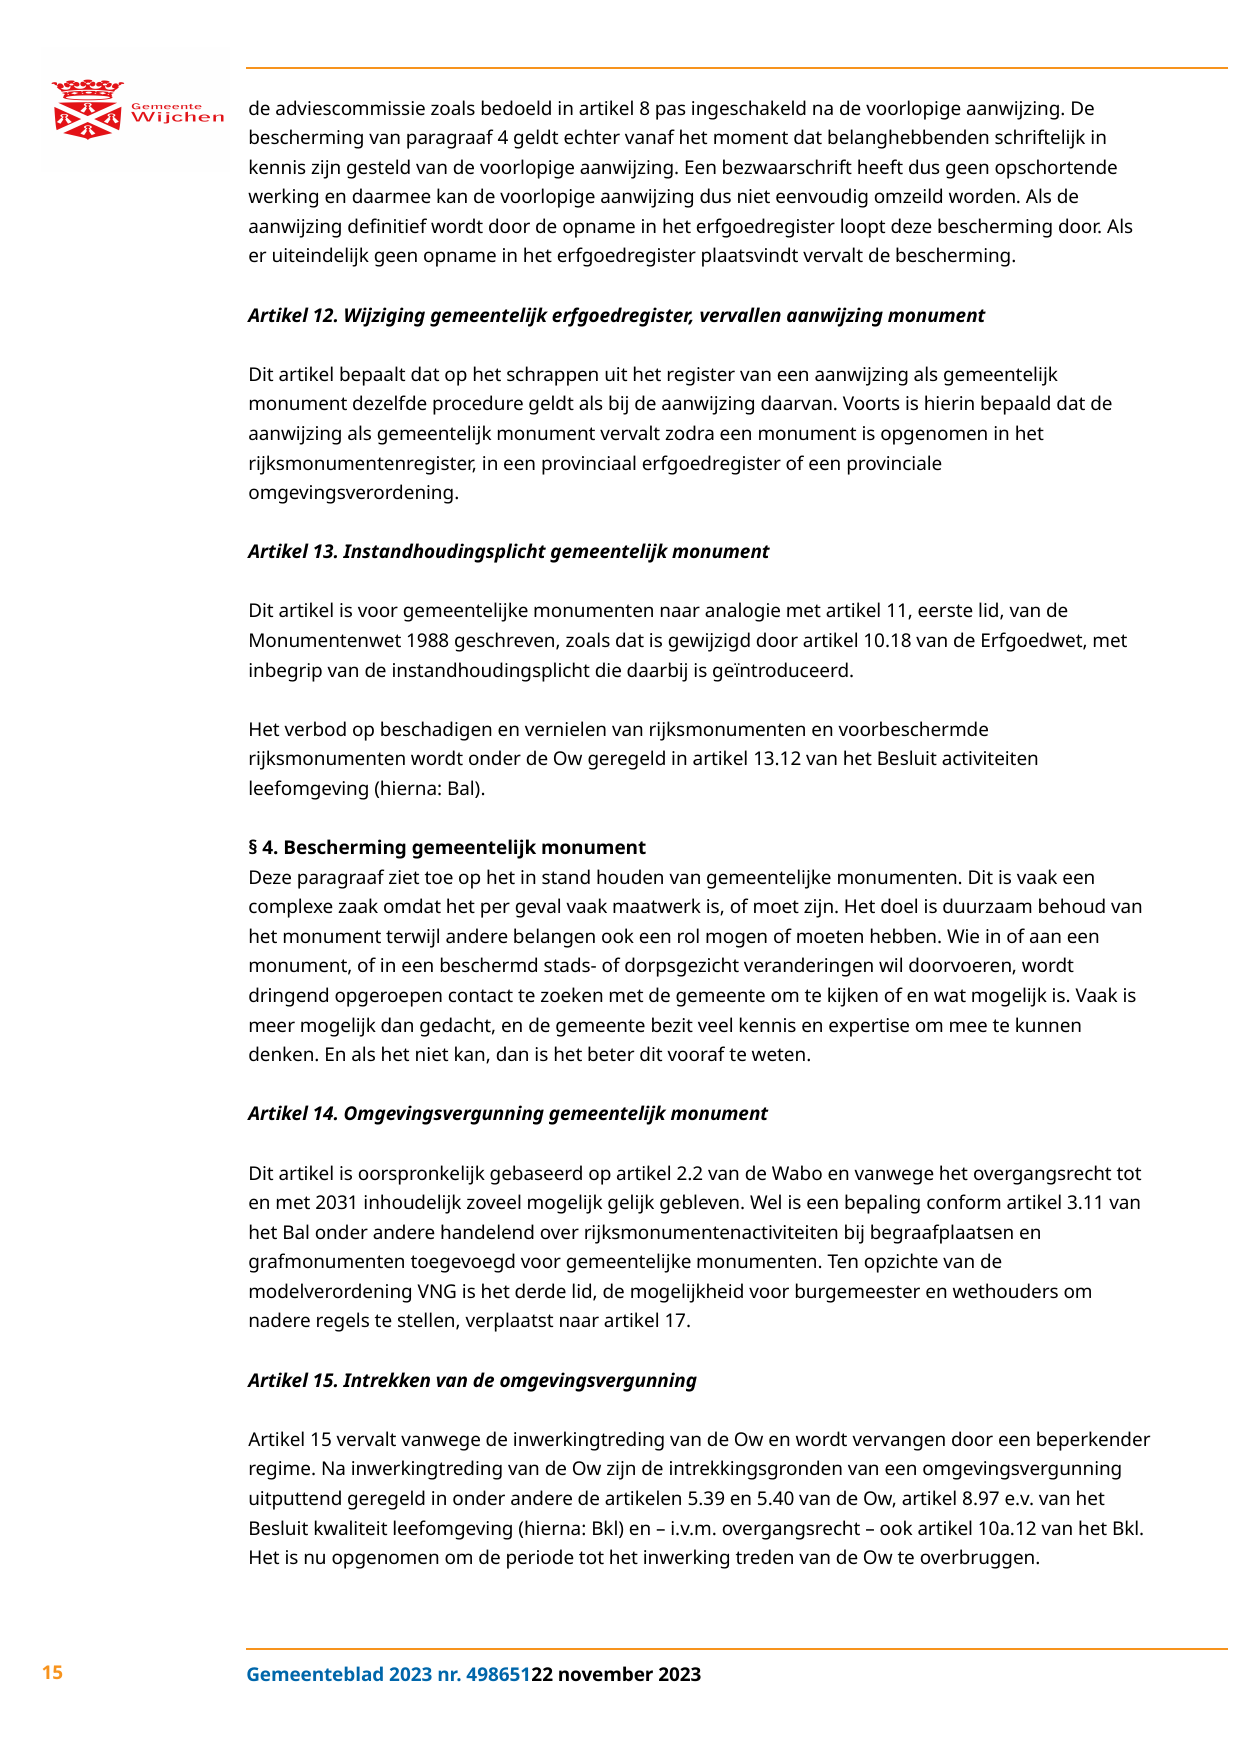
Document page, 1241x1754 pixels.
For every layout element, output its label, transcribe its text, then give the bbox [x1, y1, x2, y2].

text Artikel 13. Instandhoudingsplicht gemeentelijk monument [248, 538, 1152, 564]
text de adviescommissie zoals bedoeld in artikel 8 pas ingeschakeld na de voorlopige aanwijzing. De bescherming van paragraaf 4 geldt echter vanaf het moment dat belanghebbenden schriftelijk in kennis zijn gesteld van de voorlopige aanwijzing. Een bezwaarschrift heeft dus geen opschortende werking en daarmee kan de voorlopige aanwijzing dus niet eenvoudig omzeild worden. Als de aanwijzing definitief wordt door de opname in het erfgoedregister loopt deze bescherming door. Als er uiteindelijk geen opname in het erfgoedregister plaatsvindt vervalt de bescherming. [248, 95, 1152, 268]
text Dit artikel is voor gemeentelijke monumenten naar analogie met artikel 11, eerste lid, van de Monumentenwet 1988 geschreven, zoals dat is gewijzigd door artikel 10.18 van de Erfgoedwet, met inbegrip van de instandhoudingsplicht die daarbij is geïntroduceerd. [248, 598, 1152, 683]
text Artikel 15 vervalt vanwege de inwerkingtreding van de Ow en wordt vervangen door een beperkender regime. Na inwerkingtreding van de Ow zijn de intrekkingsgronden van een omgevingsvergunning uitputtend geregeld in onder andere de artikelen 5.39 en 5.40 van de Ow, artikel 8.97 e.v. van het Besluit kwaliteit leefomgeving (hierna: Bkl) en – i.v.m. overgangsrecht – ook artikel 10a.12 van het Bkl. Het is nu opgenomen om de periode tot het inwerking treden van de Ow te overbruggen. [248, 1426, 1152, 1570]
picture [41, 47, 231, 172]
text Deze paragraaf ziet toe op het in stand houden van gemeentelijke monumenten. Dit is vaak een complexe zaak omdat het per geval vaak maatwerk is, of moet zijn. Het doel is duurzaam behoud van het monument terwijl andere belangen ook een rol mogen of moeten hebben. Wie in of aan een monument, of in een beschermd stads- of dorpsgezicht veranderingen wil doorvoeren, wordt dringend opgeroepen contact te zoeken met de gemeente om te kijken of en wat mogelijk is. Vaak is meer mogelijk dan gedacht, en de gemeente bezit veel kennis en expertise om mee te kunnen denken. En als het niet kan, dan is het beter dit vooraf te weten. [248, 864, 1152, 1067]
text Dit artikel bepaalt dat op het schrappen uit het register van een aanwijzing als gemeentelijk monument dezelfde procedure geldt als bij de aanwijzing daarvan. Voorts is hierin bepaald dat de aanwijzing als gemeentelijk monument vervalt zodra een monument is opgenomen in het rijksmonumentenregister, in een provinciaal erfgoedregister of een provinciale omgevingsverordening. [248, 361, 1152, 505]
text § 4. Bescherming gemeentelijk monument [248, 834, 1152, 860]
text Artikel 12. Wijziging gemeentelijk erfgoedregister, vervallen aanwijzing monument [248, 302, 1152, 328]
text Artikel 14. Omgevingsvergunning gemeentelijk monument [248, 1101, 1152, 1126]
text Dit artikel is oorspronkelijk gebaseerd op artikel 2.2 van de Wabo en vanwege het overgangsrecht tot en met 2031 inhoudelijk zoveel mogelijk gelijk gebleven. Wel is een bepaling conform artikel 3.11 van het Bal onder andere handelend over rijksmonumentenactiviteiten bij begraafplaatsen en grafmonumenten toegevoegd voor gemeentelijke monumenten. Ten opzichte van de modelverordening VNG is het derde lid, de mogelijkheid voor burgemeester en wethouders om nadere regels te stellen, verplaatst naar artikel 17. [248, 1160, 1152, 1333]
text Het verbod op beschadigen en vernielen van rijksmonumenten en voorbeschermde rijksmonumenten wordt onder de Ow geregeld in artikel 13.12 van het Besluit activiteiten leefomgeving (hierna: Bal). [248, 716, 1152, 801]
text Artikel 15. Intrekken van de omgevingsvergunning [248, 1367, 1152, 1393]
